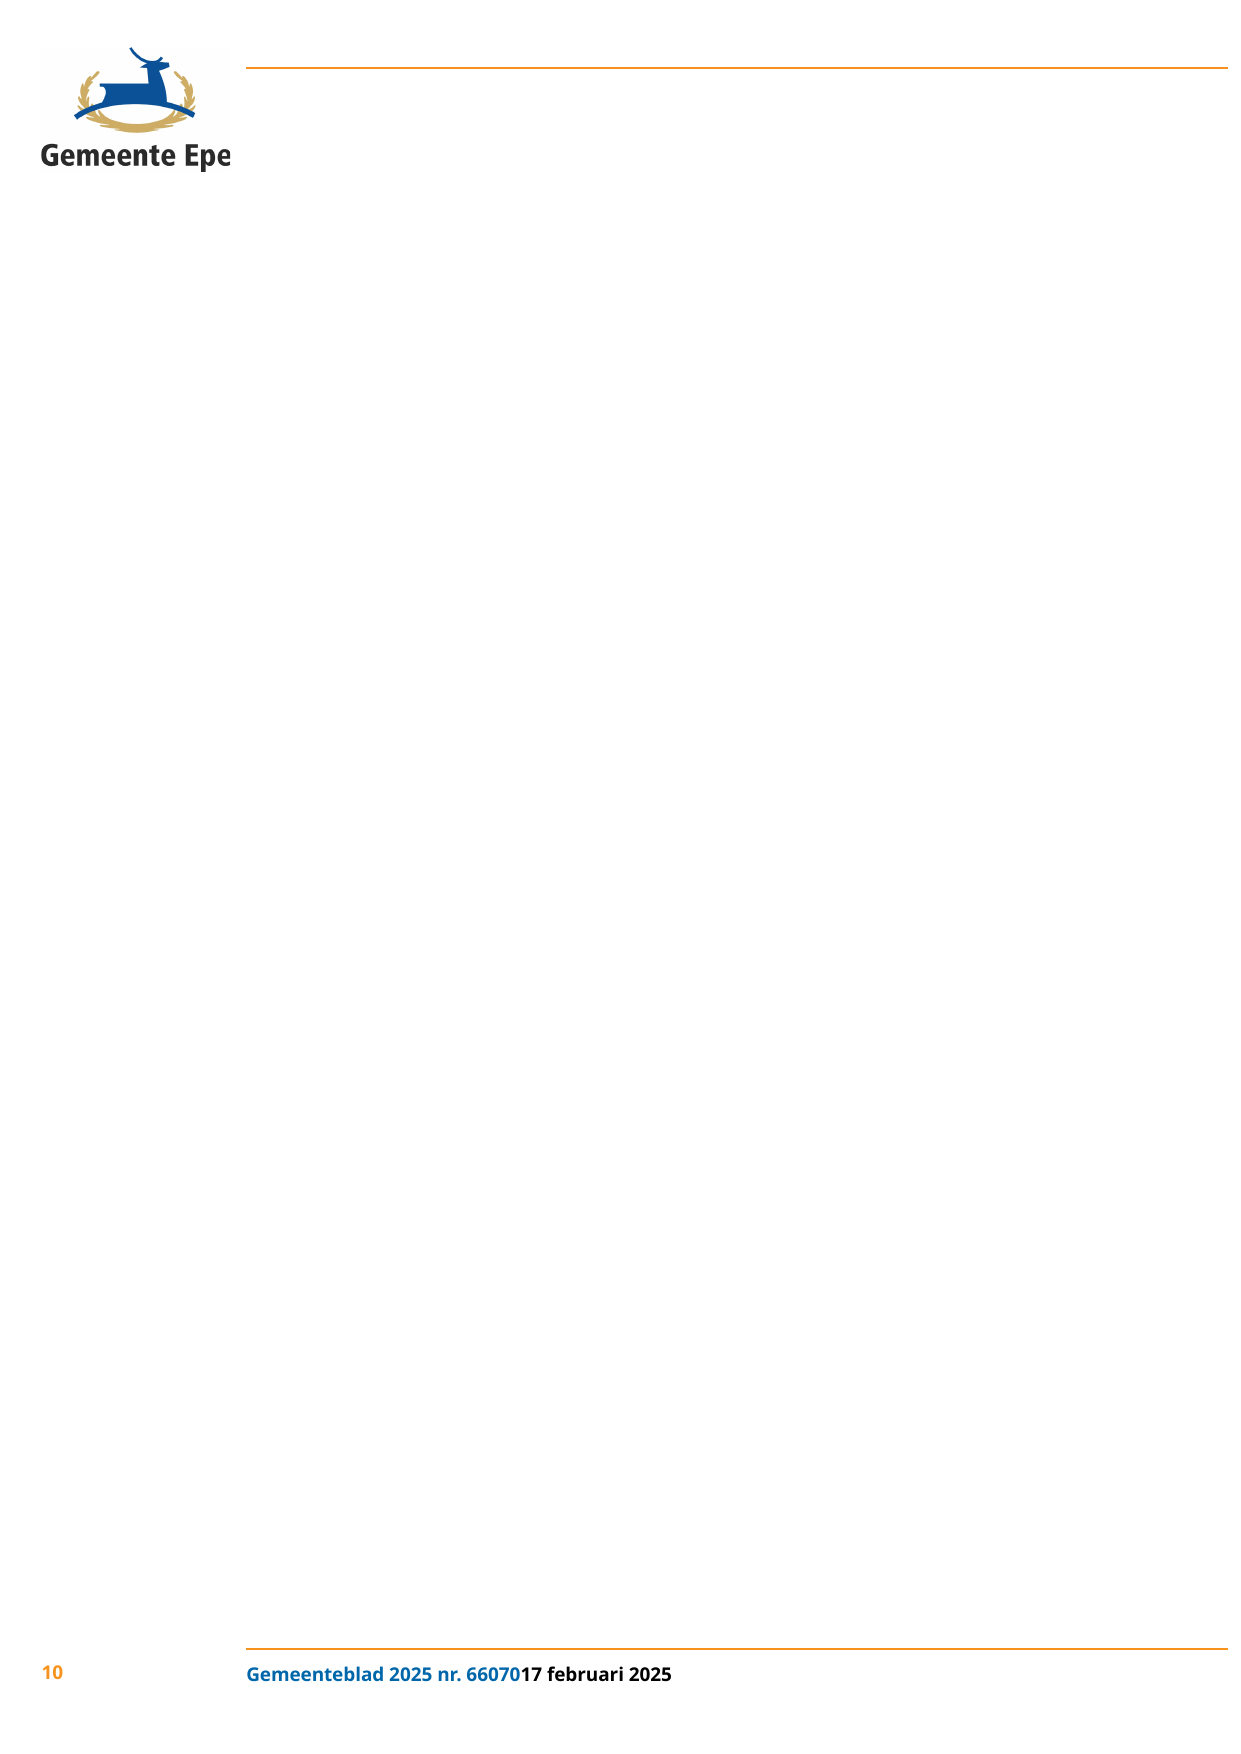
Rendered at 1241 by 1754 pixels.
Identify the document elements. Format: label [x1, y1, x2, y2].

picture [41, 47, 231, 172]
